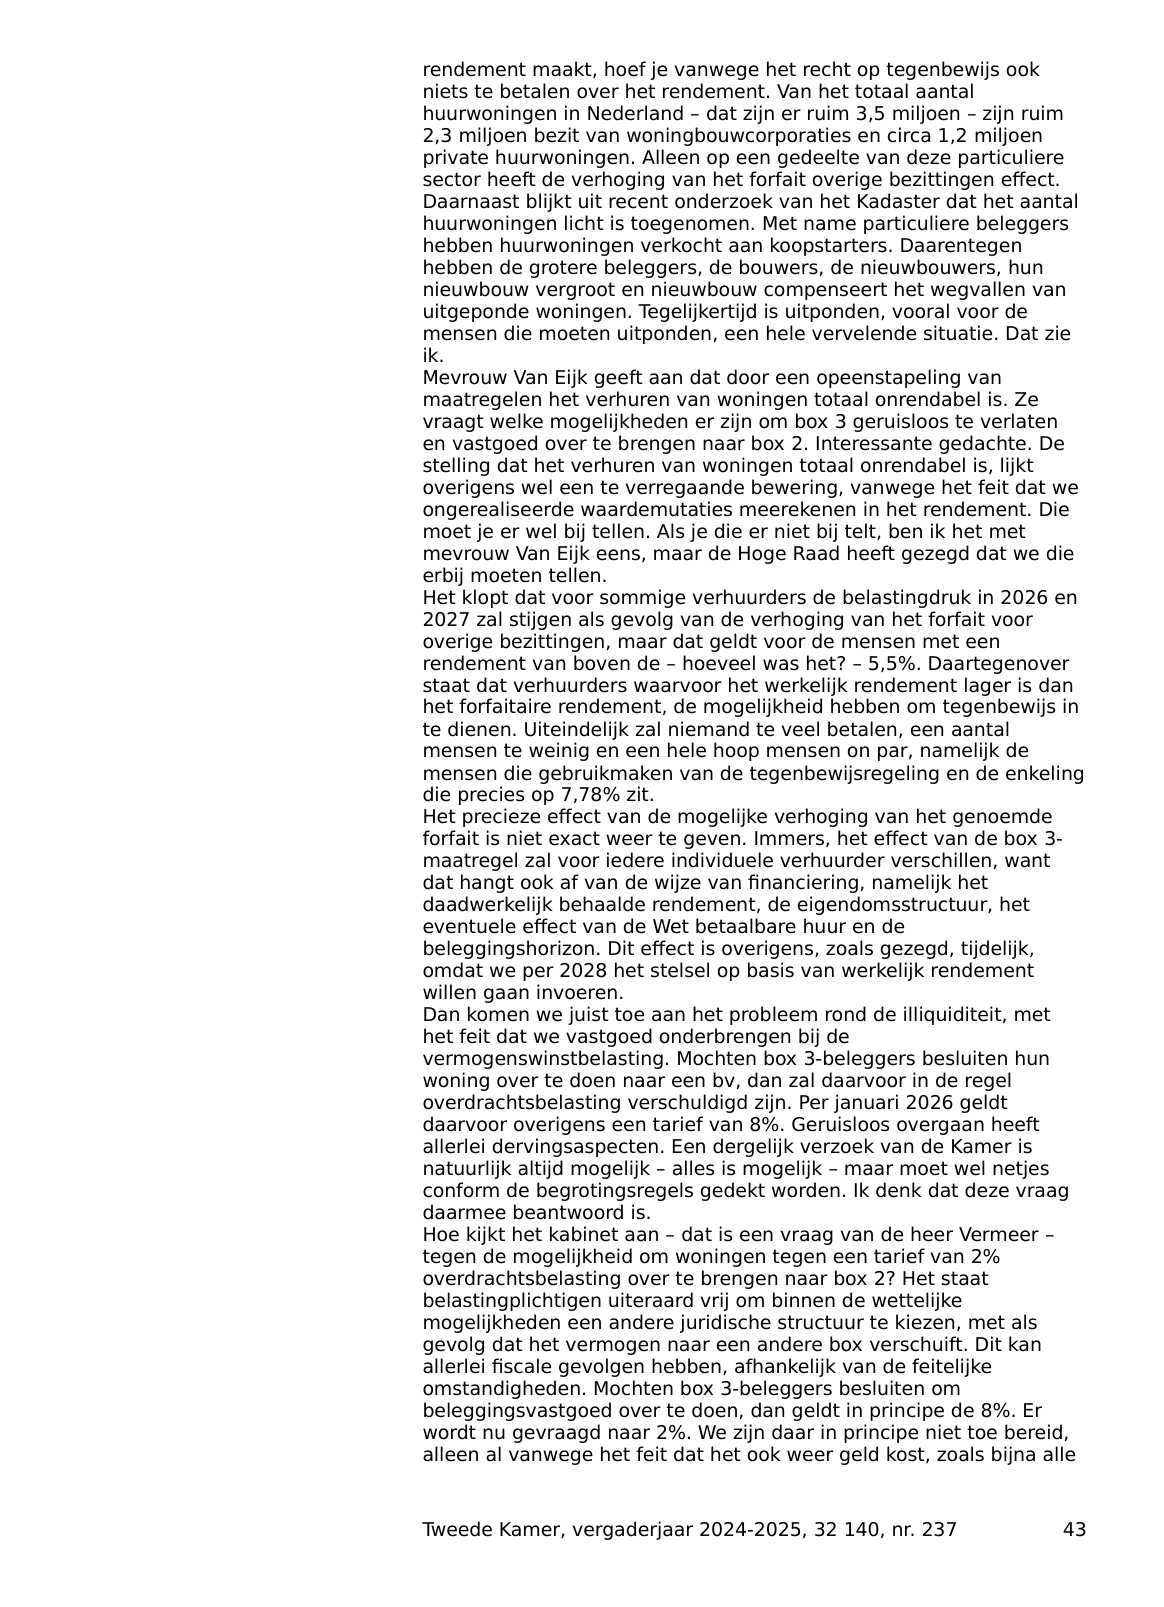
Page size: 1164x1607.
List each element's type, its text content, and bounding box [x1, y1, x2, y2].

text rendement maakt, hoef je vanwege het recht op tegenbewijs ook niets te betalen over het rendement. Van het totaal aantal huurwoningen in Nederland – dat zijn er ruim 3,5 miljoen – zijn ruim 2,3 miljoen bezit van woningbouwcorporaties en circa 1,2 miljoen private huurwoningen. Alleen op een gedeelte van deze particuliere sector heeft de verhoging van het forfait overige bezittingen effect. Daarnaast blijkt uit recent onderzoek van het Kadaster dat het aantal huurwoningen licht is toegenomen. Met name particuliere beleggers hebben huurwoningen verkocht aan koopstarters. Daarentegen hebben de grotere beleggers, de bouwers, de nieuwbouwers, hun nieuwbouw vergroot en nieuwbouw compenseert het wegvallen van uitgeponde woningen. Tegelijkertijd is uitponden, vooral voor de mensen die moeten uitponden, een hele vervelende situatie. Dat zie ik. [422, 59, 1087, 367]
text Hoe kijkt het kabinet aan – dat is een vraag van de heer Vermeer – tegen de mogelijkheid om woningen tegen een tarief van 2% overdrachtsbelasting over te brengen naar box 2? Het staat belastingplichtigen uiteraard vrij om binnen de wettelijke mogelijkheden een andere juridische structuur te kiezen, met als gevolg dat het vermogen naar een andere box verschuift. Dit kan allerlei fiscale gevolgen hebben, afhankelijk van de feitelijke omstandigheden. Mochten box 3-beleggers besluiten om beleggingsvastgoed over te doen, dan geldt in principe de 8%. Er wordt nu gevraagd naar 2%. We zijn daar in principe niet toe bereid, alleen al vanwege het feit dat het ook weer geld kost, zoals bijna alle [422, 1224, 1087, 1466]
text Het klopt dat voor sommige verhuurders de belastingdruk in 2026 en 2027 zal stijgen als gevolg van de verhoging van het forfait voor overige bezittingen, maar dat geldt voor de mensen met een rendement van boven de – hoeveel was het? – 5,5%. Daartegenover staat dat verhuurders waarvoor het werkelijk rendement lager is dan het forfaitaire rendement, de mogelijkheid hebben om tegenbewijs in te dienen. Uiteindelijk zal niemand te veel betalen, een aantal mensen te weinig en een hele hoop mensen on par, namelijk de mensen die gebruikmaken van de tegenbewijsregeling en de enkeling die precies op 7,78% zit. [422, 587, 1087, 806]
text Dan komen we juist toe aan het probleem rond de illiquiditeit, met het feit dat we vastgoed onderbrengen bij de vermogenswinstbelasting. Mochten box 3-beleggers besluiten hun woning over te doen naar een bv, dan zal daarvoor in de regel overdrachtsbelasting verschuldigd zijn. Per januari 2026 geldt daarvoor overigens een tarief van 8%. Geruisloos overgaan heeft allerlei dervingsaspecten. Een dergelijk verzoek van de Kamer is natuurlijk altijd mogelijk – alles is mogelijk – maar moet wel netjes conform de begrotingsregels gedekt worden. Ik denk dat deze vraag daarmee beantwoord is. [422, 1004, 1087, 1224]
text Het precieze effect van de mogelijke verhoging van het genoemde forfait is niet exact weer te geven. Immers, het effect van de box 3-maatregel zal voor iedere individuele verhuurder verschillen, want dat hangt ook af van de wijze van financiering, namelijk het daadwerkelijk behaalde rendement, de eigendomsstructuur, het eventuele effect van de Wet betaalbare huur en de beleggingshorizon. Dit effect is overigens, zoals gezegd, tijdelijk, omdat we per 2028 het stelsel op basis van werkelijk rendement willen gaan invoeren. [422, 806, 1087, 1004]
text Mevrouw Van Eijk geeft aan dat door een opeenstapeling van maatregelen het verhuren van woningen totaal onrendabel is. Ze vraagt welke mogelijkheden er zijn om box 3 geruisloos te verlaten en vastgoed over te brengen naar box 2. Interessante gedachte. De stelling dat het verhuren van woningen totaal onrendabel is, lijkt overigens wel een te verregaande bewering, vanwege het feit dat we ongerealiseerde waardemutaties meerekenen in het rendement. Die moet je er wel bij tellen. Als je die er niet bij telt, ben ik het met mevrouw Van Eijk eens, maar de Hoge Raad heeft gezegd dat we die erbij moeten tellen. [422, 367, 1087, 587]
